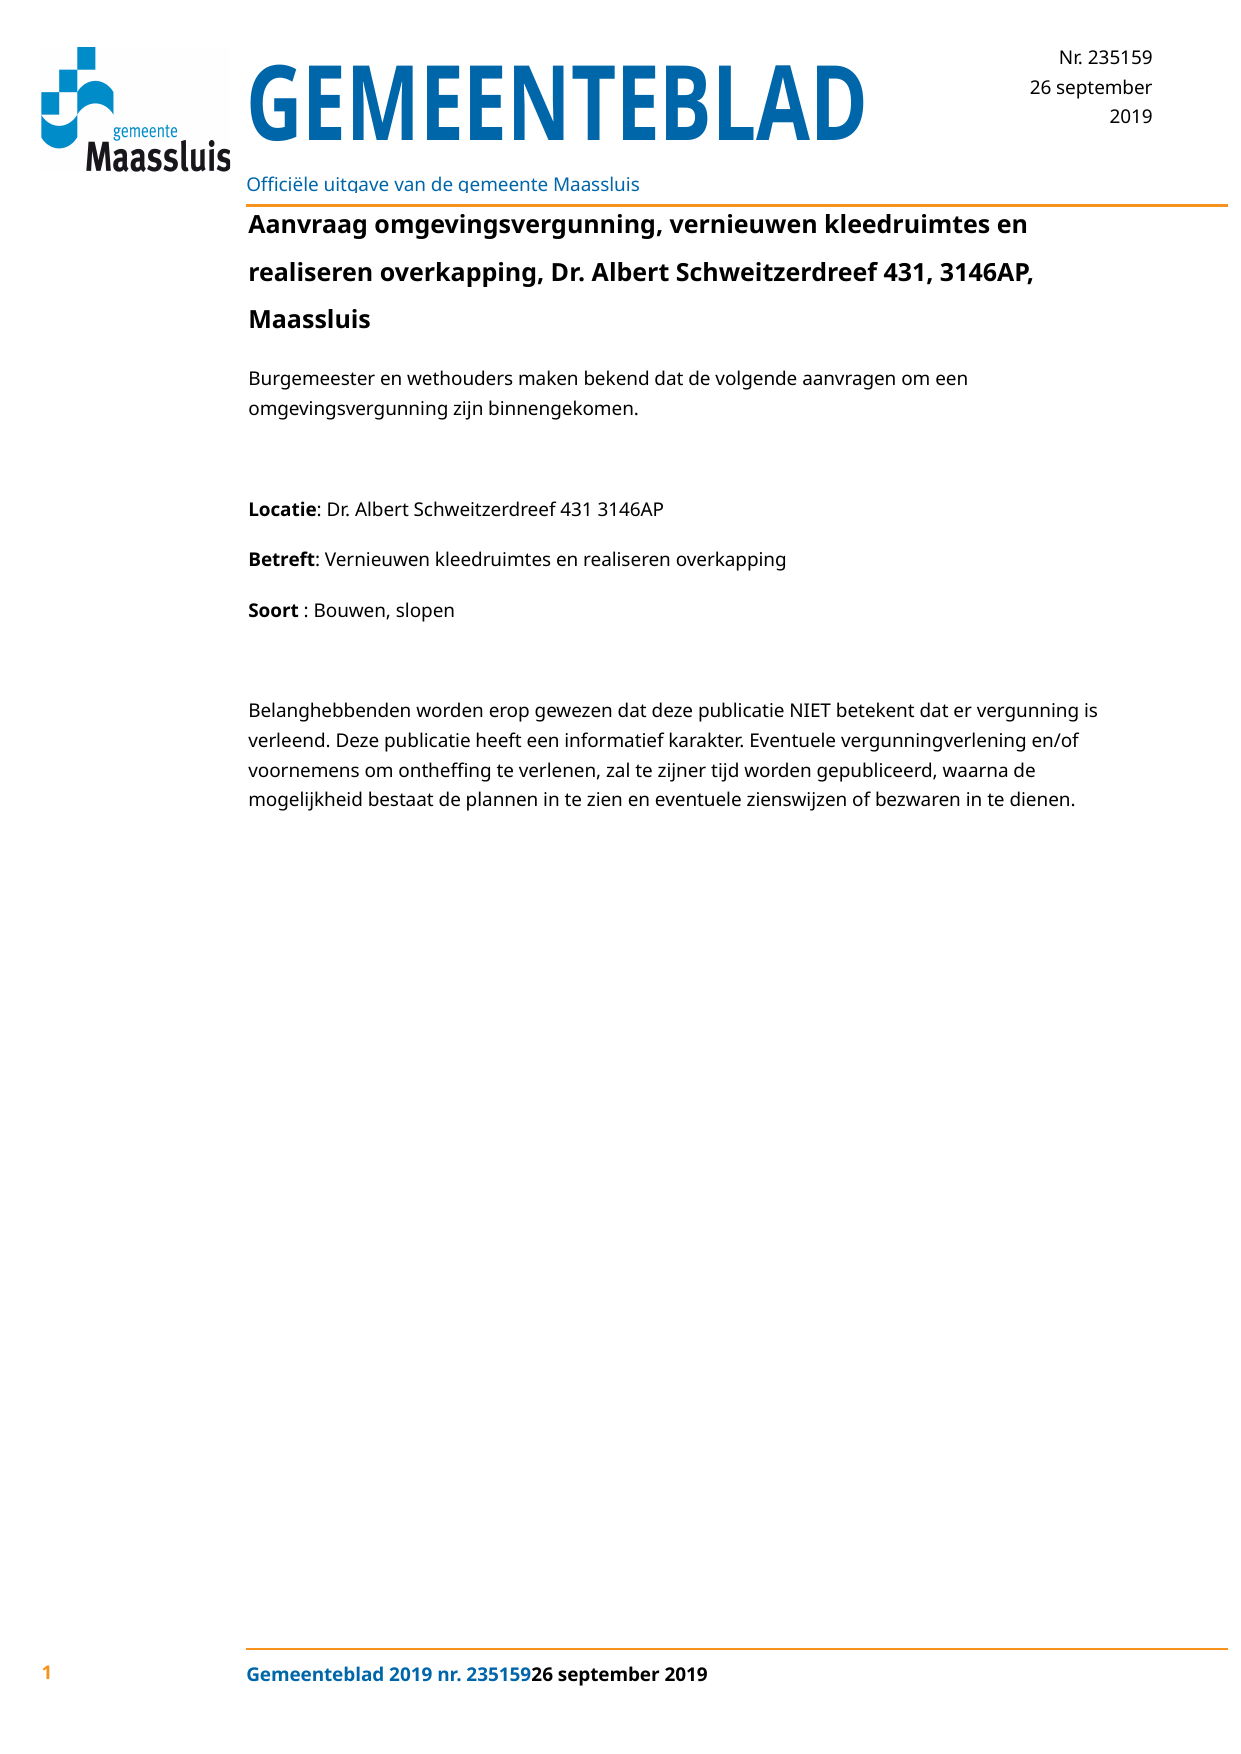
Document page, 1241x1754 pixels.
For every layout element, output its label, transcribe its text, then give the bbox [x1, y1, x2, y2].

text Aanvraag omgevingsvergunning, vernieuwen kleedruimtes en realiseren overkapping, Dr. Albert Schweitzerdreef 431, 3146AP, Maassluis [248, 207, 1152, 336]
picture [41, 47, 77, 92]
picture [41, 47, 231, 172]
text Burgemeester en wethouders maken bekend dat de volgende aanvragen om een omgevingsvergunning zijn binnengekomen. [248, 366, 1152, 421]
text Belanghebbenden worden erop gewezen dat deze publicatie NIET betekent dat er vergunning is verleend. Deze publicatie heeft een informatief karakter. Eventuele vergunningverlening en/of voornemens om ontheffing te verlenen, zal te zijner tijd worden gepubliceerd, waarna de mogelijkheid bestaat de plannen in te zien en eventuele zienswijzen of bezwaren in te dienen. [248, 698, 1152, 812]
text Locatie: Dr. Albert Schweitzerdreef 431 3146AP [248, 496, 1152, 522]
text Soort : Bouwen, slopen [248, 597, 1152, 622]
text Betreft: Vernieuwen kleedruimtes en realiseren overkapping [248, 546, 1152, 572]
